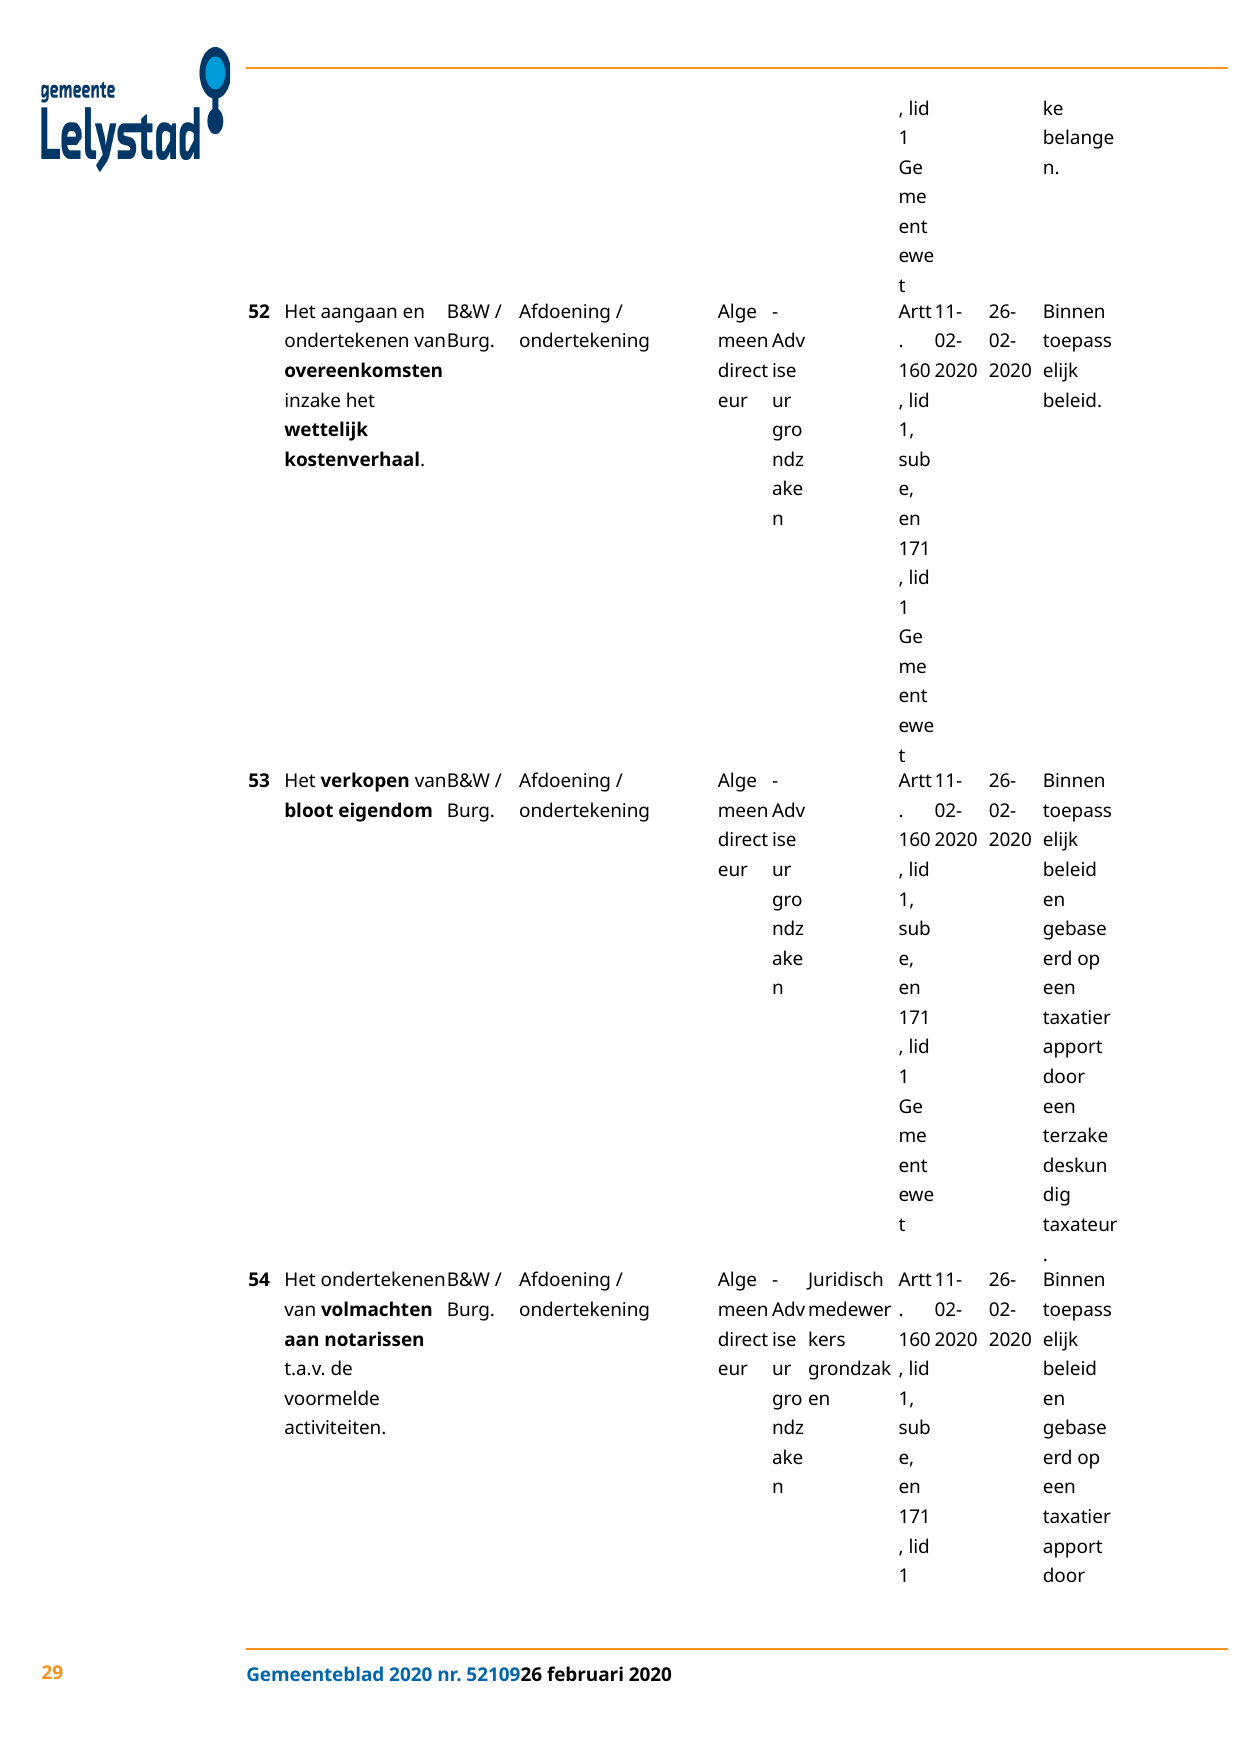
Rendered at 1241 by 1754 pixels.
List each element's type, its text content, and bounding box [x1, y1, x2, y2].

table_cell [1115, 95, 1152, 298]
table_cell Binnen toepasselijk beleid. [1043, 298, 1115, 767]
table_cell [808, 768, 898, 1267]
table_cell B&W / Burg. [447, 298, 519, 767]
table_cell 11-02-2020 [934, 298, 988, 767]
table_cell Het ondertekenen van volmachten aan notarissen t.a.v. de voormelde activiteiten. [284, 1267, 447, 1588]
table_cell 26-02-2020 [989, 1267, 1043, 1588]
table_cell Juridisch medewerkers grondzaken [808, 1267, 898, 1588]
table_cell Algemeen directeur [718, 1267, 772, 1588]
table_cell [248, 95, 284, 298]
table_cell Artt. 160, lid 1, sub e, en 171, lid 1 [898, 1267, 934, 1588]
table_cell Het aangaan en ondertekenen van overeenkomsten inzake het wettelijk kostenverhaal. [284, 298, 447, 767]
table_cell [447, 95, 519, 298]
table_cell [808, 95, 898, 298]
table_cell 26-02-2020 [989, 298, 1043, 767]
table_cell Binnen toepasselijk beleid en gebaseerd op een taxatierapport door een terzake deskundig taxateur. [1043, 768, 1115, 1267]
table_cell B&W / Burg. [447, 768, 519, 1267]
table_cell Artt. 160, lid 1, sub e, en 171, lid 1 Gemeentewet [898, 298, 934, 767]
table_cell 26-02-2020 [989, 768, 1043, 1267]
table_cell [772, 95, 808, 298]
table_cell [519, 95, 718, 298]
table_cell Het verkopen van bloot eigendom [284, 768, 447, 1267]
table_cell - Adviseur grondzaken [772, 298, 808, 767]
table_cell Afdoening / ondertekening [519, 768, 718, 1267]
table_cell Afdoening / ondertekening [519, 298, 718, 767]
table_cell Binnen toepasselijk beleid en gebaseerd op een taxatierapport door [1043, 1267, 1115, 1588]
table_cell , lid 1 Gemeentewet [898, 95, 934, 298]
table_cell 11-02-2020 [934, 1267, 988, 1588]
table_cell [989, 95, 1043, 298]
table_cell Afdoening / ondertekening [519, 1267, 718, 1588]
table_cell [718, 95, 772, 298]
table_cell [1115, 768, 1152, 1267]
table_cell B&W / Burg. [447, 1267, 519, 1588]
table_cell [1115, 1267, 1152, 1588]
table_cell [934, 95, 988, 298]
table_cell Algemeen directeur [718, 298, 772, 767]
table_cell [1115, 298, 1152, 767]
table_cell 52 [248, 298, 284, 767]
table_cell 53 [248, 768, 284, 1267]
picture [41, 47, 231, 172]
table_cell ke belangen. [1043, 95, 1115, 298]
table_cell 11-02-2020 [934, 768, 988, 1267]
table_cell - Adviseur grondzaken [772, 1267, 808, 1588]
table_cell [808, 298, 898, 767]
table_cell [284, 95, 447, 298]
table_cell Artt. 160, lid 1, sub e, en 171, lid 1 Gemeentewet [898, 768, 934, 1267]
table_cell Algemeen directeur [718, 768, 772, 1267]
table_cell 54 [248, 1267, 284, 1588]
table_cell - Adviseur grondzaken [772, 768, 808, 1267]
